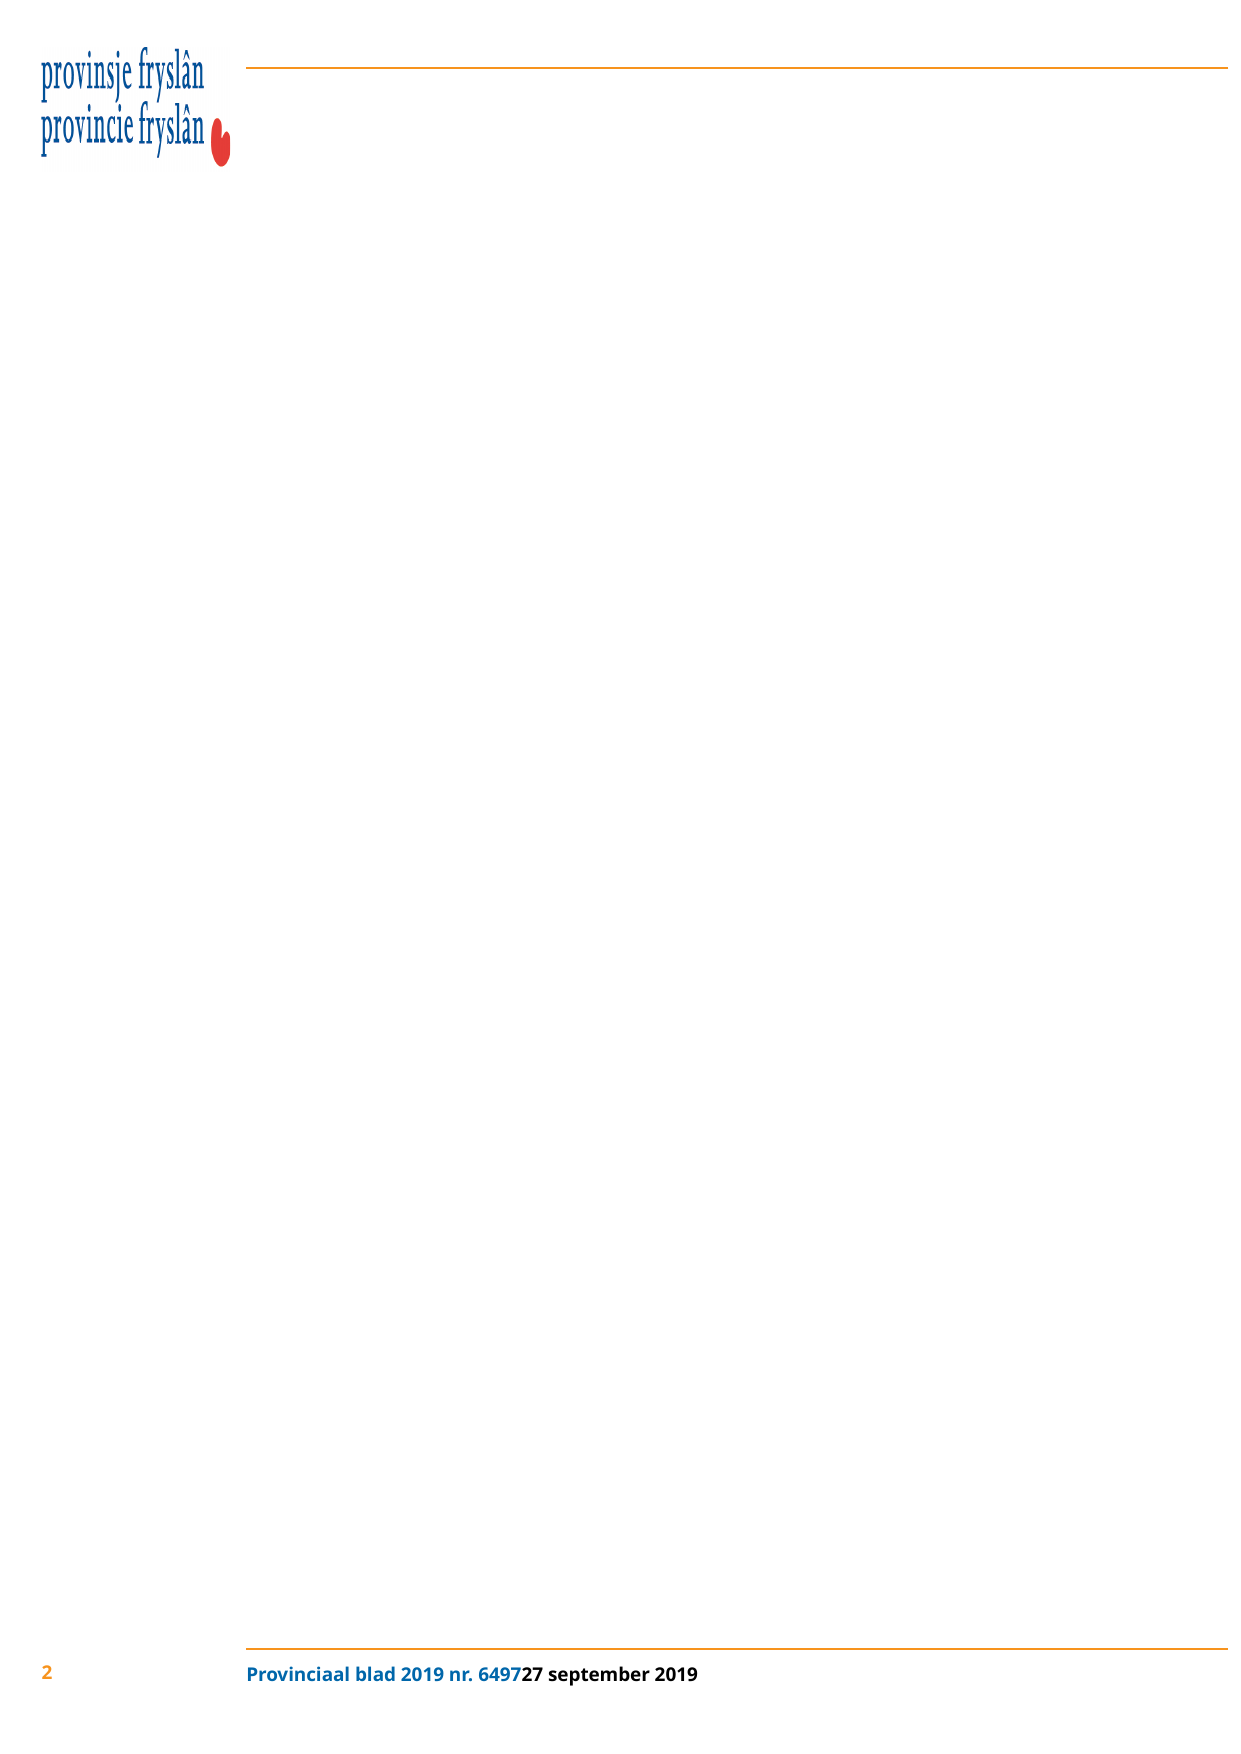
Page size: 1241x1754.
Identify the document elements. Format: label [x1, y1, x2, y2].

picture [41, 47, 231, 172]
